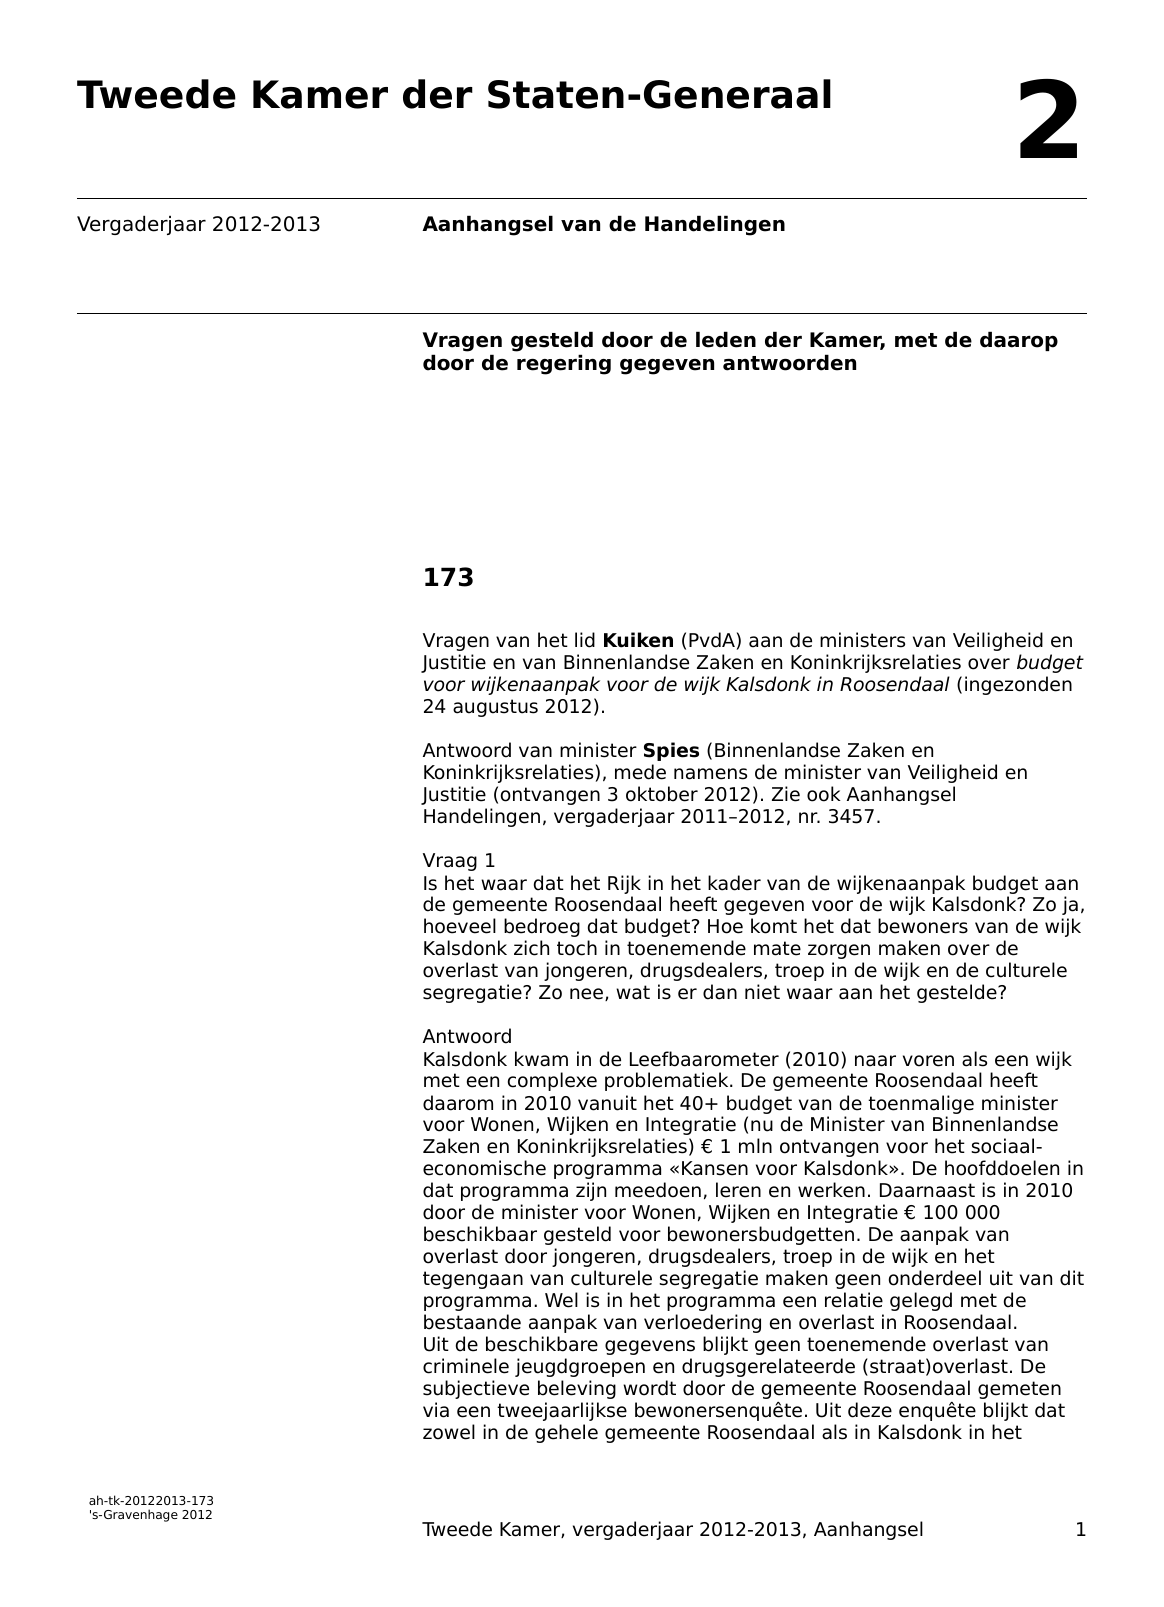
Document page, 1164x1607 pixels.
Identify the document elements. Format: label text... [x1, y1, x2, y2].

table_cell Aanhangsel van de Handelingen [422, 199, 1087, 313]
table_cell [77, 314, 422, 375]
text 173 [422, 563, 1087, 592]
text 's-Gravenhage 2012 [88, 1508, 323, 1522]
table_cell Vergaderjaar 2012-2013 [77, 199, 422, 313]
text ah-tk-20122013-173 [88, 1494, 323, 1508]
text Vragen van het lid Kuiken (PvdA) aan de ministers van Veiligheid en Justitie en van Binnenlandse Zaken en Koninkrijksrelaties over budget voor wijkenaanpak voor de wijk Kalsdonk in Roosendaal (ingezonden 24 augustus 2012). [422, 630, 1087, 718]
table_header Tweede Kamer der Staten-Generaal [77, 59, 886, 198]
text Is het waar dat het Rijk in het kader van de wijkenaanpak budget aan de gemeente Roosendaal heeft gegeven voor de wijk Kalsdonk? Zo ja, hoeveel bedroeg dat budget? Hoe komt het dat bewoners van de wijk Kalsdonk zich toch in toenemende mate zorgen maken over de overlast van jongeren, drugsdealers, troep in de wijk en de culturele segregatie? Zo nee, wat is er dan niet waar aan het gestelde? [422, 872, 1087, 1004]
text Uit de beschikbare gegevens blijkt geen toenemende overlast van criminele jeugdgroepen en drugsgerelateerde (straat)overlast. De subjectieve beleving wordt door de gemeente Roosendaal gemeten via een tweejaarlijkse bewonersenquête. Uit deze enquête blijkt dat zowel in de gehele gemeente Roosendaal als in Kalsdonk in het [422, 1334, 1087, 1444]
text Antwoord van minister Spies (Binnenlandse Zaken en Koninkrijksrelaties), mede namens de minister van Veiligheid en Justitie (ontvangen 3 oktober 2012). Zie ook Aanhangsel Handelingen, vergaderjaar 2011–2012, nr. 3457. [422, 740, 1087, 828]
table_cell Vragen gesteld door de leden der Kamer, met de daarop door de regering gegeven antwoorden [422, 314, 1087, 375]
text Kalsdonk kwam in de Leefbaarometer (2010) naar voren als een wijk met een complexe problematiek. De gemeente Roosendaal heeft daarom in 2010 vanuit het 40+ budget van de toenmalige minister voor Wonen, Wijken en Integratie (nu de Minister van Binnenlandse Zaken en Koninkrijksrelaties) € 1 mln ontvangen voor het sociaal-economische programma «Kansen voor Kalsdonk». De hoofddoelen in dat programma zijn meedoen, leren en werken. Daarnaast is in 2010 door de minister voor Wonen, Wijken en Integratie € 100 000 beschikbaar gesteld voor bewonersbudgetten. De aanpak van overlast door jongeren, drugsdealers, troep in de wijk en het tegengaan van culturele segregatie maken geen onderdeel uit van dit programma. Wel is in het programma een relatie gelegd met de bestaande aanpak van verloedering en overlast in Roosendaal. [422, 1048, 1087, 1334]
table_header 2 [886, 59, 1087, 198]
text Vraag 1 [422, 850, 1087, 872]
text Antwoord [422, 1026, 1087, 1048]
